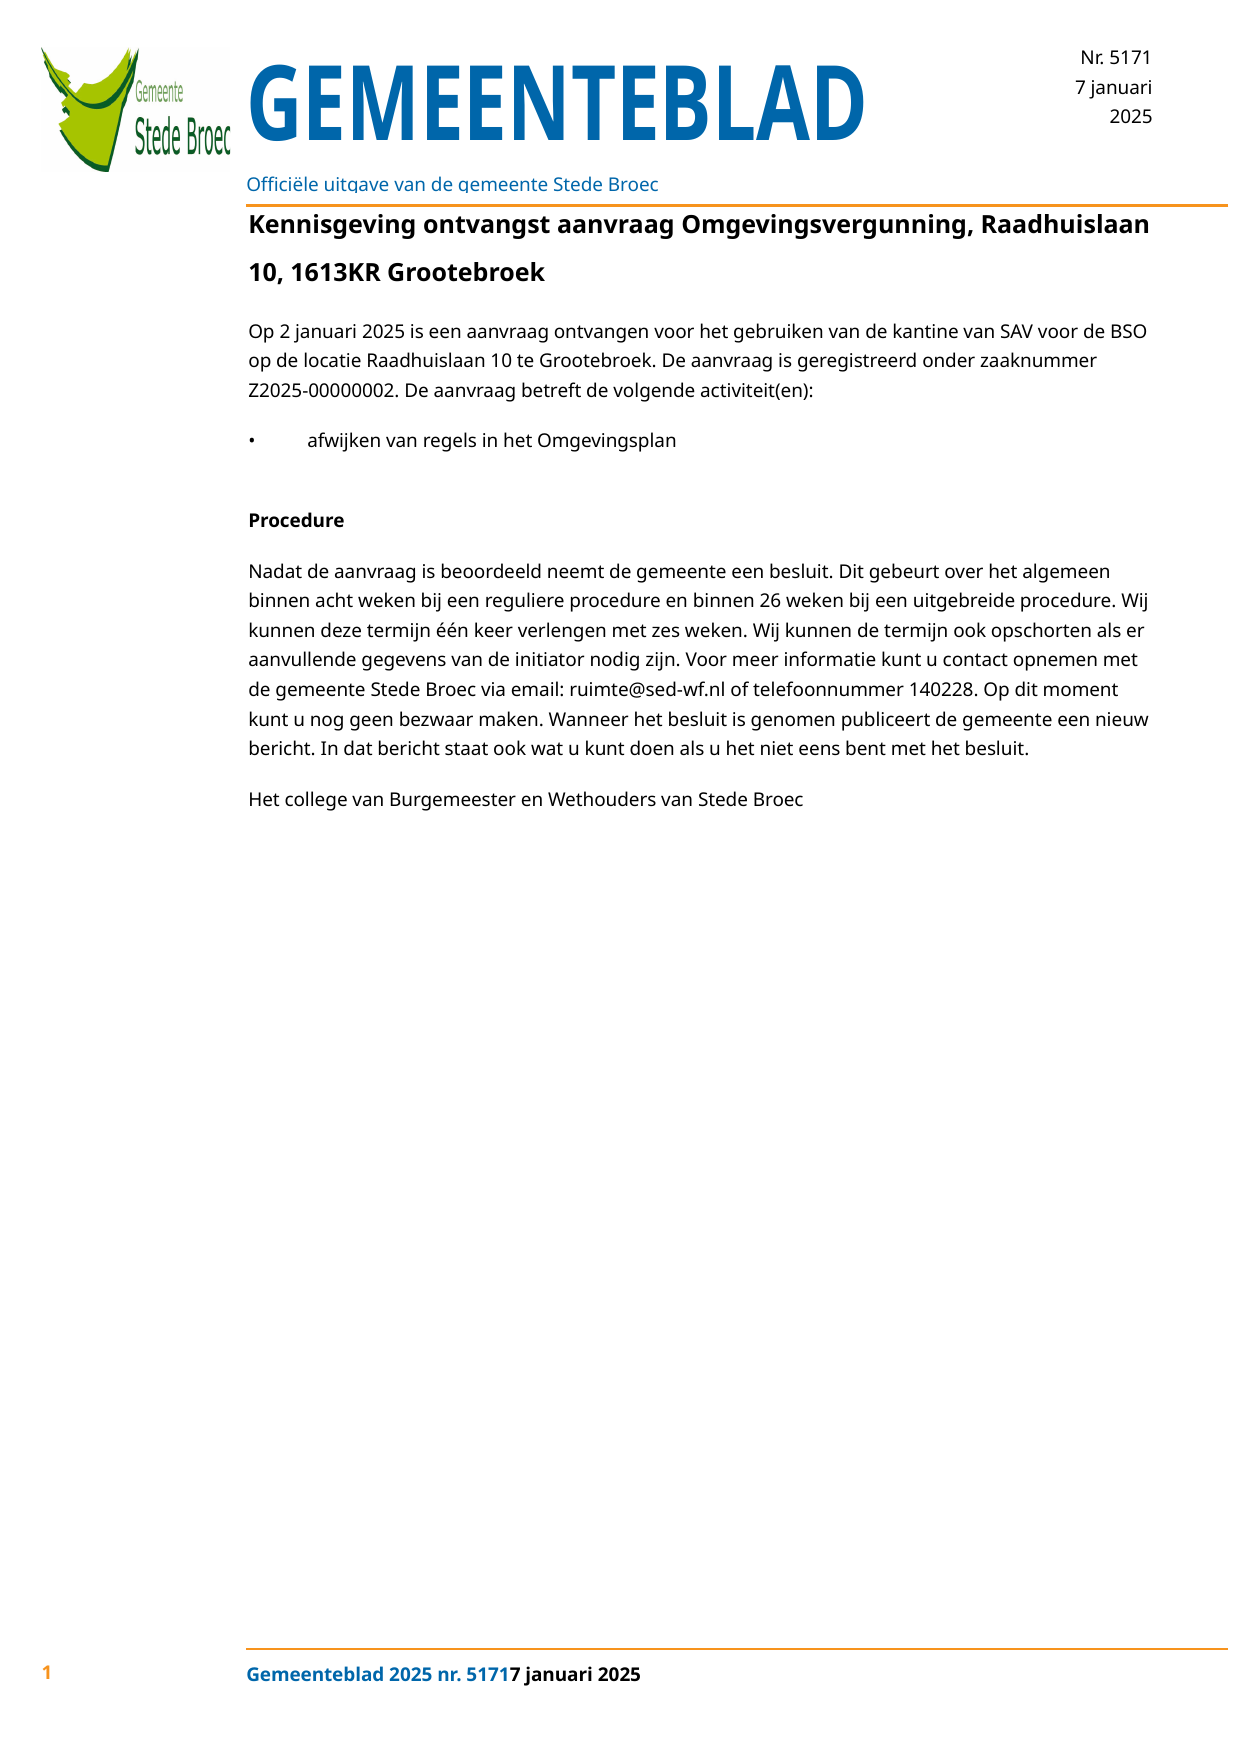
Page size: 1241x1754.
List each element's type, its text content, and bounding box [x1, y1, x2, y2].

text Kennisgeving ontvangst aanvraag Omgevingsvergunning, Raadhuislaan 10, 1613KR Grootebroek [248, 207, 1152, 288]
text Procedure [248, 507, 1152, 533]
picture [41, 47, 231, 172]
text Nadat de aanvraag is beoordeeld neemt de gemeente een besluit. Dit gebeurt over het algemeen binnen acht weken bij een reguliere procedure en binnen 26 weken bij een uitgebreide procedure. Wij kunnen deze termijn één keer verlengen met zes weken. Wij kunnen de termijn ook opschorten als er aanvullende gegevens van de initiator nodig zijn. Voor meer informatie kunt u contact opnemen met de gemeente Stede Broec via email: ruimte@sed-wf.nl of telefoonnummer 140228. Op dit moment kunt u nog geen bezwaar maken. Wanneer het besluit is genomen publiceert de gemeente een nieuw bericht. In dat bericht staat ook wat u kunt doen als u het niet eens bent met het besluit. [248, 558, 1152, 761]
text Op 2 januari 2025 is een aanvraag ontvangen voor het gebruiken van de kantine van SAV voor de BSO op de locatie Raadhuislaan 10 te Grootebroek. De aanvraag is geregistreerd onder zaaknummer Z2025-00000002. De aanvraag betreft de volgende activiteit(en): [248, 318, 1152, 403]
text Het college van Burgemeester en Wethouders van Stede Broec [248, 786, 1152, 812]
list afwijken van regels in het Omgevingsplan [248, 427, 1152, 453]
